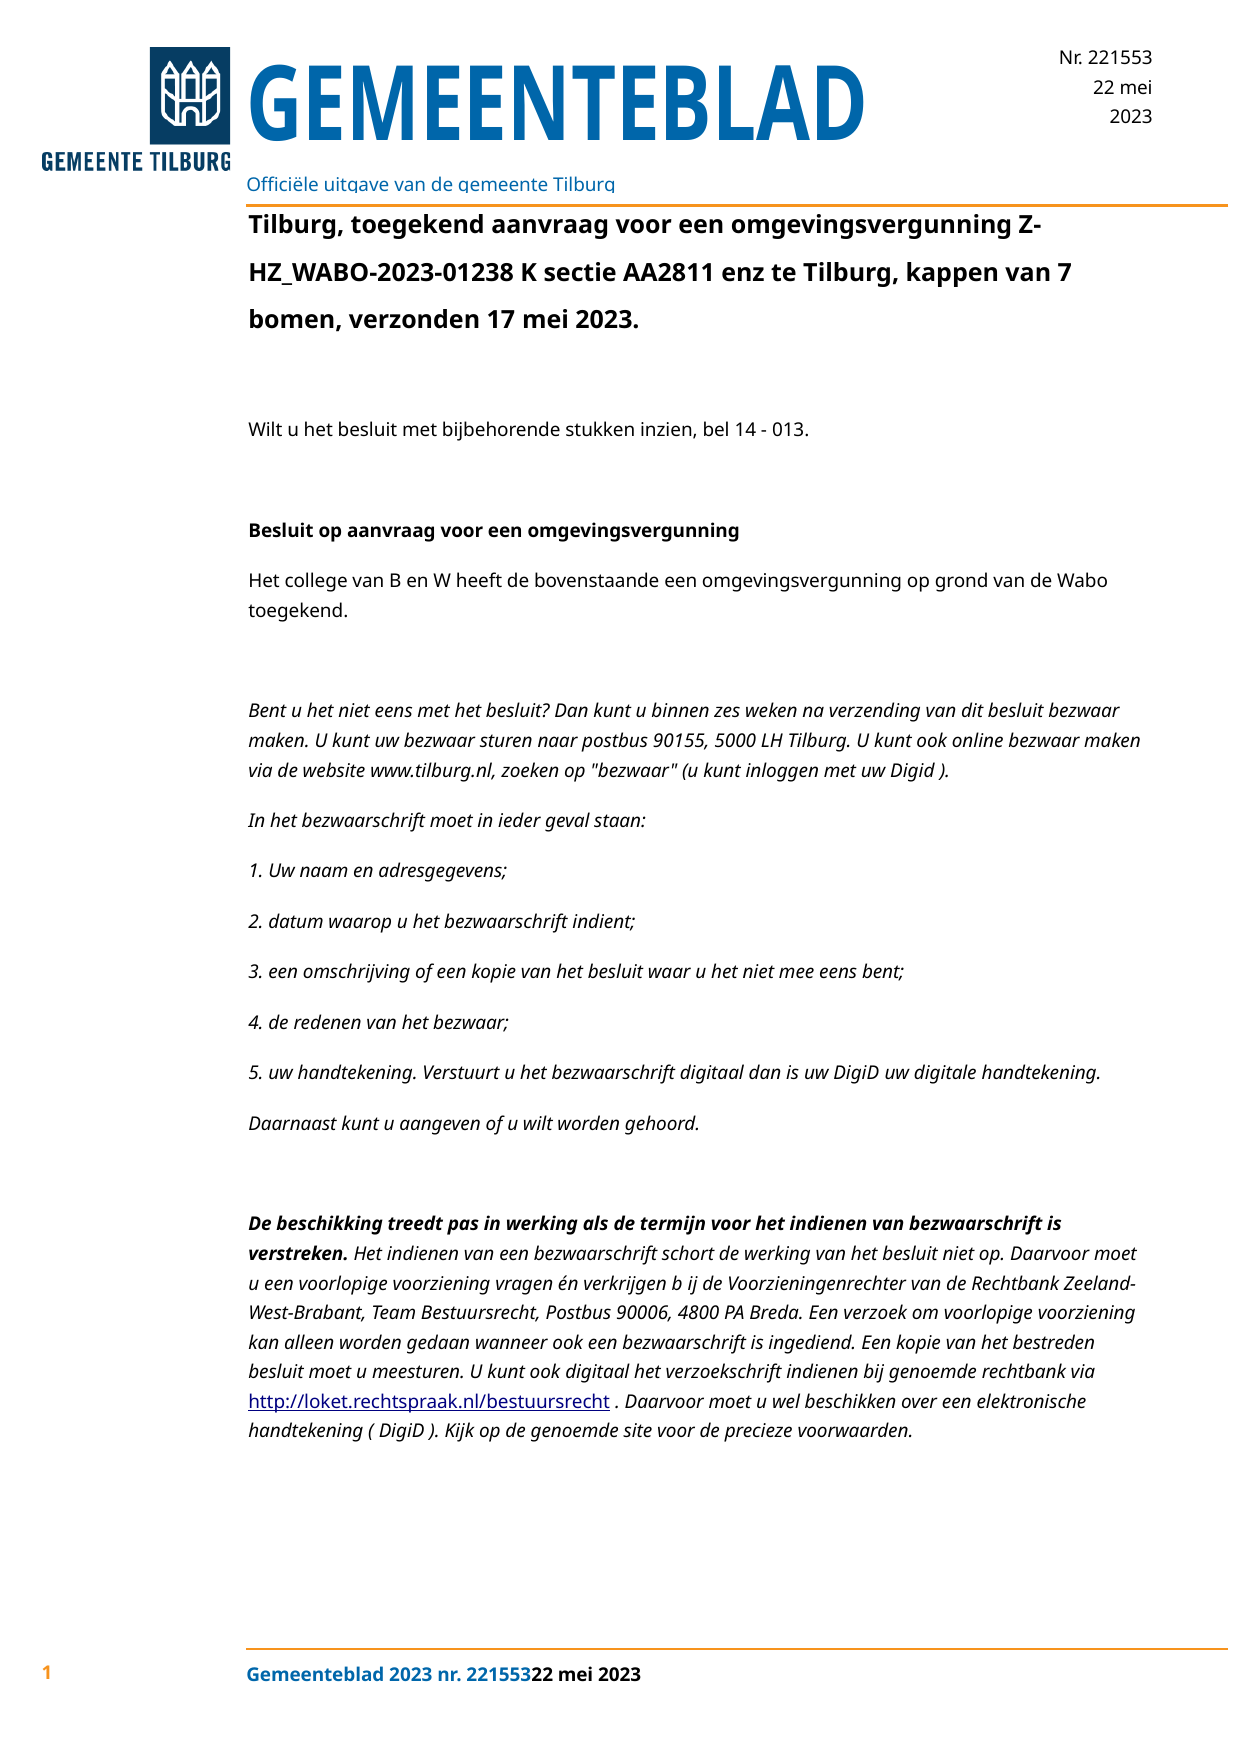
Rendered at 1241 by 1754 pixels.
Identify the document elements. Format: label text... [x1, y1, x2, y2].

picture [41, 47, 231, 172]
text Besluit op aanvraag voor een omgevingsvergunning [248, 517, 1152, 542]
text 1. Uw naam en adresgegevens; [248, 858, 1152, 883]
text Tilburg, toegekend aanvraag voor een omgevingsvergunning Z-HZ_WABO-2023-01238 K sectie AA2811 enz te Tilburg, kappen van 7 bomen, verzonden 17 mei 2023. [248, 207, 1152, 336]
text 3. een omschrijving of een kopie van het besluit waar u het niet mee eens bent; [248, 958, 1152, 984]
text Het college van B en W heeft de bovenstaande een omgevingsvergunning op grond van de Wabo toegekend. [248, 567, 1152, 622]
text 5. uw handtekening. Verstuurt u het bezwaarschrift digitaal dan is uw DigiD uw digitale handtekening. [248, 1059, 1152, 1085]
text 2. datum waarop u het bezwaarschrift indient; [248, 908, 1152, 934]
text De beschikking treedt pas in werking als de termijn voor het indienen van bezwaarschrift is verstreken. Het indienen van een bezwaarschrift schort de werking van het besluit niet op. Daarvoor moet u een voorlopige voorziening vragen én verkrijgen b ij de Voorzieningenrechter van de Rechtbank Zeeland-West-Brabant, Team Bestuursrecht, Postbus 90006, 4800 PA Breda. Een verzoek om voorlopige voorziening kan alleen worden gedaan wanneer ook een bezwaarschrift is ingediend. Een kopie van het bestreden besluit moet u meesturen. U kunt ook digitaal het verzoekschrift indienen bij genoemde rechtbank via http://loket.rechtspraak.nl/bestuursrecht . Daarvoor moet u wel beschikken over een elektronische handtekening ( DigiD ). Kijk op de genoemde site voor de precieze voorwaarden. [248, 1211, 1152, 1443]
text 4. de redenen van het bezwaar; [248, 1009, 1152, 1034]
text Wilt u het besluit met bijbehorende stukken inzien, bel 14 - 013. [248, 416, 1152, 442]
text Bent u het niet eens met het besluit? Dan kunt u binnen zes weken na verzending van dit besluit bezwaar maken. U kunt uw bezwaar sturen naar postbus 90155, 5000 LH Tilburg. U kunt ook online bezwaar maken via de website www.tilburg.nl, zoeken op "bezwaar" (u kunt inloggen met uw Digid ). [248, 698, 1152, 782]
text Daarnaast kunt u aangeven of u wilt worden gehoord. [248, 1110, 1152, 1135]
text In het bezwaarschrift moet in ieder geval staan: [248, 807, 1152, 833]
